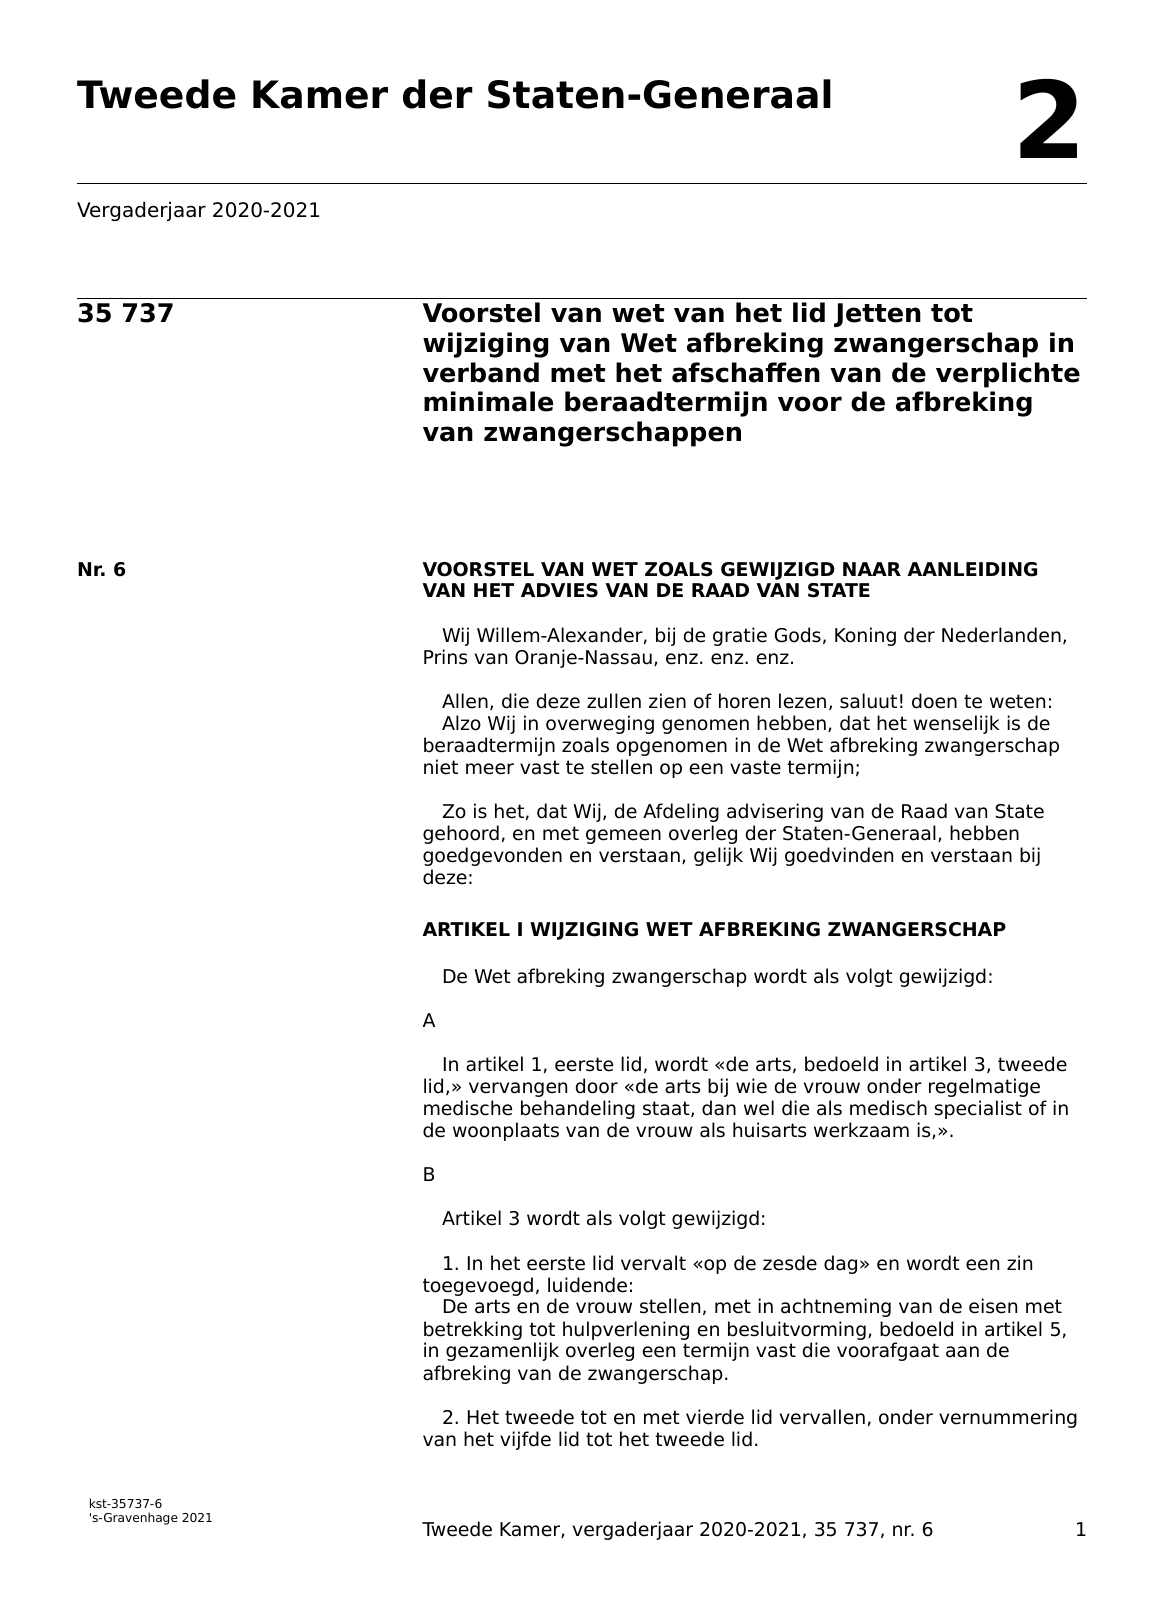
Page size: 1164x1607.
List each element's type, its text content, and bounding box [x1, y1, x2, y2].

text In artikel 1, eerste lid, wordt «de arts, bedoeld in artikel 3, tweede lid,» vervangen door «de arts bij wie de vrouw onder regelmatige medische behandeling staat, dan wel die als medisch specialist of in de woonplaats van de vrouw als huisarts werkzaam is,». [422, 1054, 1087, 1142]
table_header Tweede Kamer der Staten-Generaal [77, 59, 886, 183]
text Alzo Wij in overweging genomen hebben, dat het wenselijk is de beraadtermijn zoals opgenomen in de Wet afbreking zwangerschap niet meer vast te stellen op een vaste termijn; [422, 713, 1087, 779]
text De arts en de vrouw stellen, met in achtneming van de eisen met betrekking tot hulpverlening en besluitvorming, bedoeld in artikel 5, in gezamenlijk overleg een termijn vast die voorafgaat aan de afbreking van de zwangerschap. [422, 1296, 1087, 1384]
text kst-35737-6 [88, 1497, 323, 1511]
table_header 2 [886, 59, 1087, 183]
text 2. Het tweede tot en met vierde lid vervallen, onder vernummering van het vijfde lid tot het tweede lid. [422, 1407, 1087, 1451]
text Artikel 3 wordt als volgt gewijzigd: [422, 1208, 1087, 1230]
text Zo is het, dat Wij, de Afdeling advisering van de Raad van State gehoord, en met gemeen overleg der Staten-Generaal, hebben goedgevonden en verstaan, gelijk Wij goedvinden en verstaan bij deze: [422, 801, 1087, 889]
text Wij Willem-Alexander, bij de gratie Gods, Koning der Nederlanden, Prins van Oranje-Nassau, enz. enz. enz. [422, 624, 1087, 668]
text De Wet afbreking zwangerschap wordt als volgt gewijzigd: [422, 966, 1087, 988]
text 's-Gravenhage 2021 [88, 1511, 323, 1525]
subtitle 35 737 Voorstel van wet van het lid Jetten tot wijziging van Wet afbreking zwangerschap in verband met het afschaffen van de verplichte minimale beraadtermijn voor de afbreking van zwangerschappen [77, 299, 1087, 447]
text 1. In het eerste lid vervalt «op de zesde dag» en wordt een zin toegevoegd, luidende: [422, 1252, 1087, 1296]
text Allen, die deze zullen zien of horen lezen, saluut! doen te weten: [422, 691, 1087, 713]
subtitle ARTIKEL I WIJZIGING WET AFBREKING ZWANGERSCHAP [422, 919, 1087, 941]
text A [422, 1010, 1087, 1032]
table_cell Vergaderjaar 2020-2021 [77, 184, 1087, 298]
text B [422, 1164, 1087, 1186]
subtitle Nr. 6 VOORSTEL VAN WET ZOALS GEWIJZIGD NAAR AANLEIDING VAN HET ADVIES VAN DE RAAD VAN STATE [77, 558, 1087, 602]
